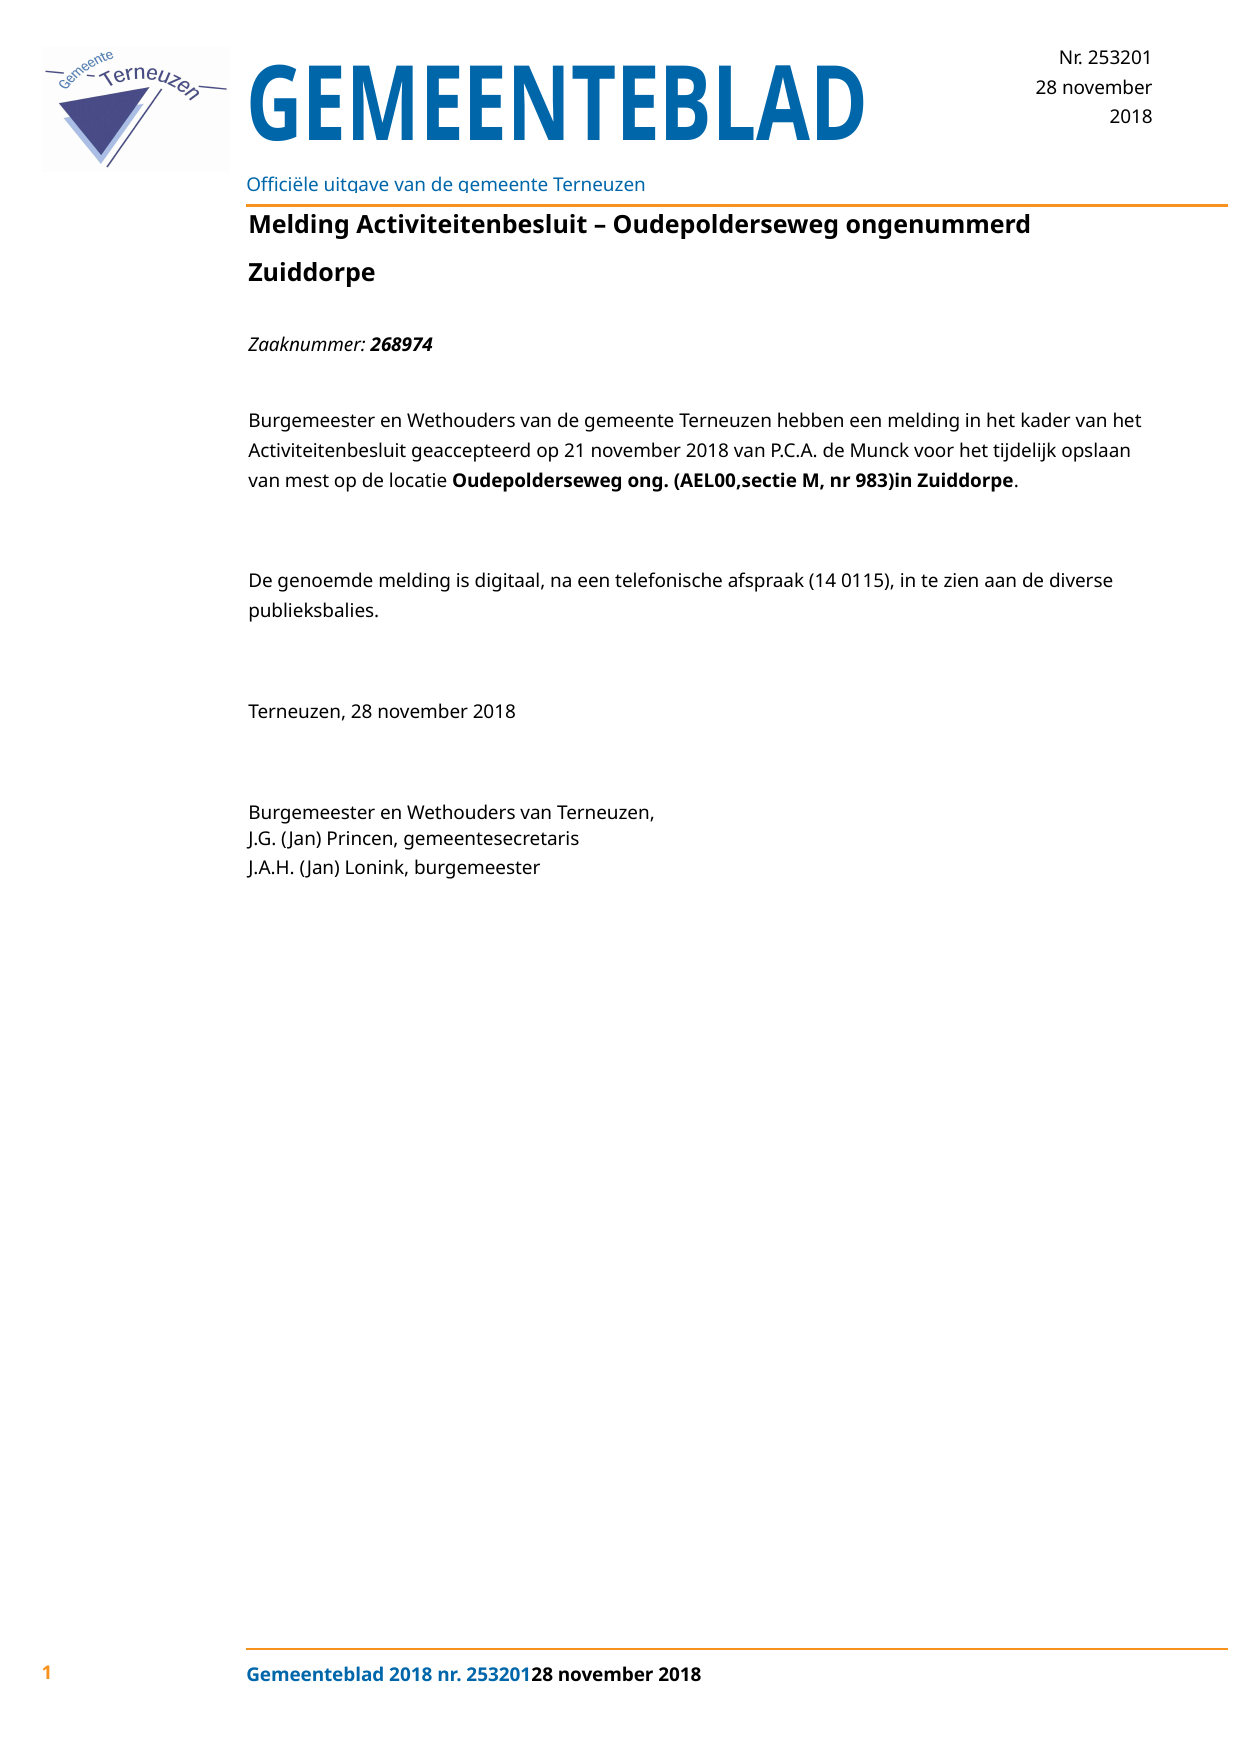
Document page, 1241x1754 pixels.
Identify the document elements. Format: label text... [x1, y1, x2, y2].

text De genoemde melding is digitaal, na een telefonische afspraak (14 0115), in te zien aan de diverse publieksbalies. [248, 568, 1152, 623]
table_cell [248, 880, 1152, 906]
table_cell J.G. (Jan) Princen, gemeentesecretaris J.A.H. (Jan) Lonink, burgemeester [248, 825, 700, 880]
text Melding Activiteitenbesluit – Oudepolderseweg ongenummerd Zuiddorpe [248, 207, 1152, 288]
text Terneuzen, 28 november 2018 [248, 698, 1152, 724]
table_cell [700, 906, 1152, 931]
text Zaaknummer: 268974 [248, 331, 1152, 357]
table_cell [700, 825, 1152, 880]
text Burgemeester en Wethouders van de gemeente Terneuzen hebben een melding in het kader van het Activiteitenbesluit geaccepteerd op 21 november 2018 van P.C.A. de Munck voor het tijdelijk opslaan van mest op de locatie Oudepolderseweg ong. (AEL00,sectie M, nr 983)in Zuiddorpe. [248, 408, 1152, 492]
table_cell [248, 906, 700, 931]
table_header Burgemeester en Wethouders van Terneuzen, [248, 799, 1152, 825]
picture [41, 47, 231, 172]
